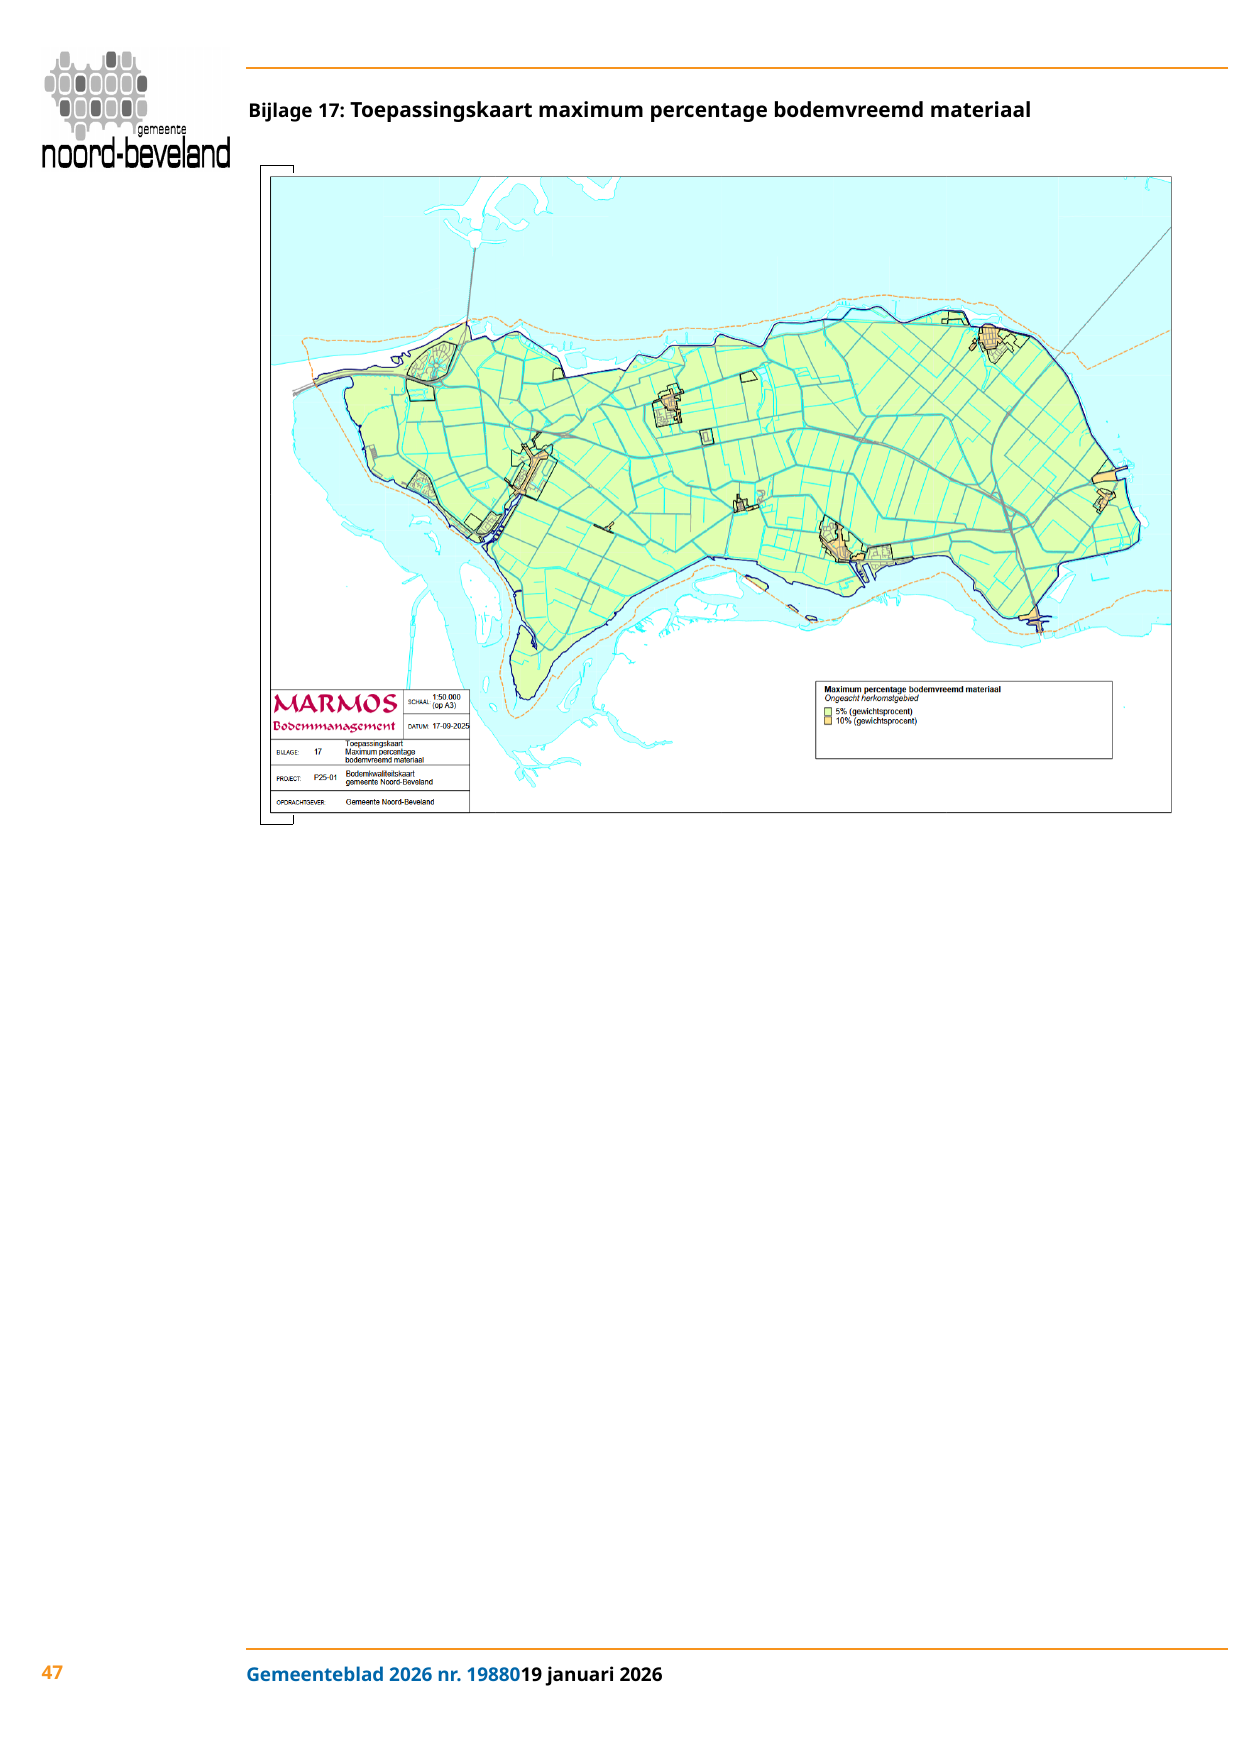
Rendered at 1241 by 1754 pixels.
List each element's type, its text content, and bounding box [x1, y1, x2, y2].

text Bijlage 17: Toepassingskaart maximum percentage bodemvreemd materiaal [248, 95, 1152, 123]
picture [268, 173, 1173, 815]
picture [41, 47, 231, 172]
